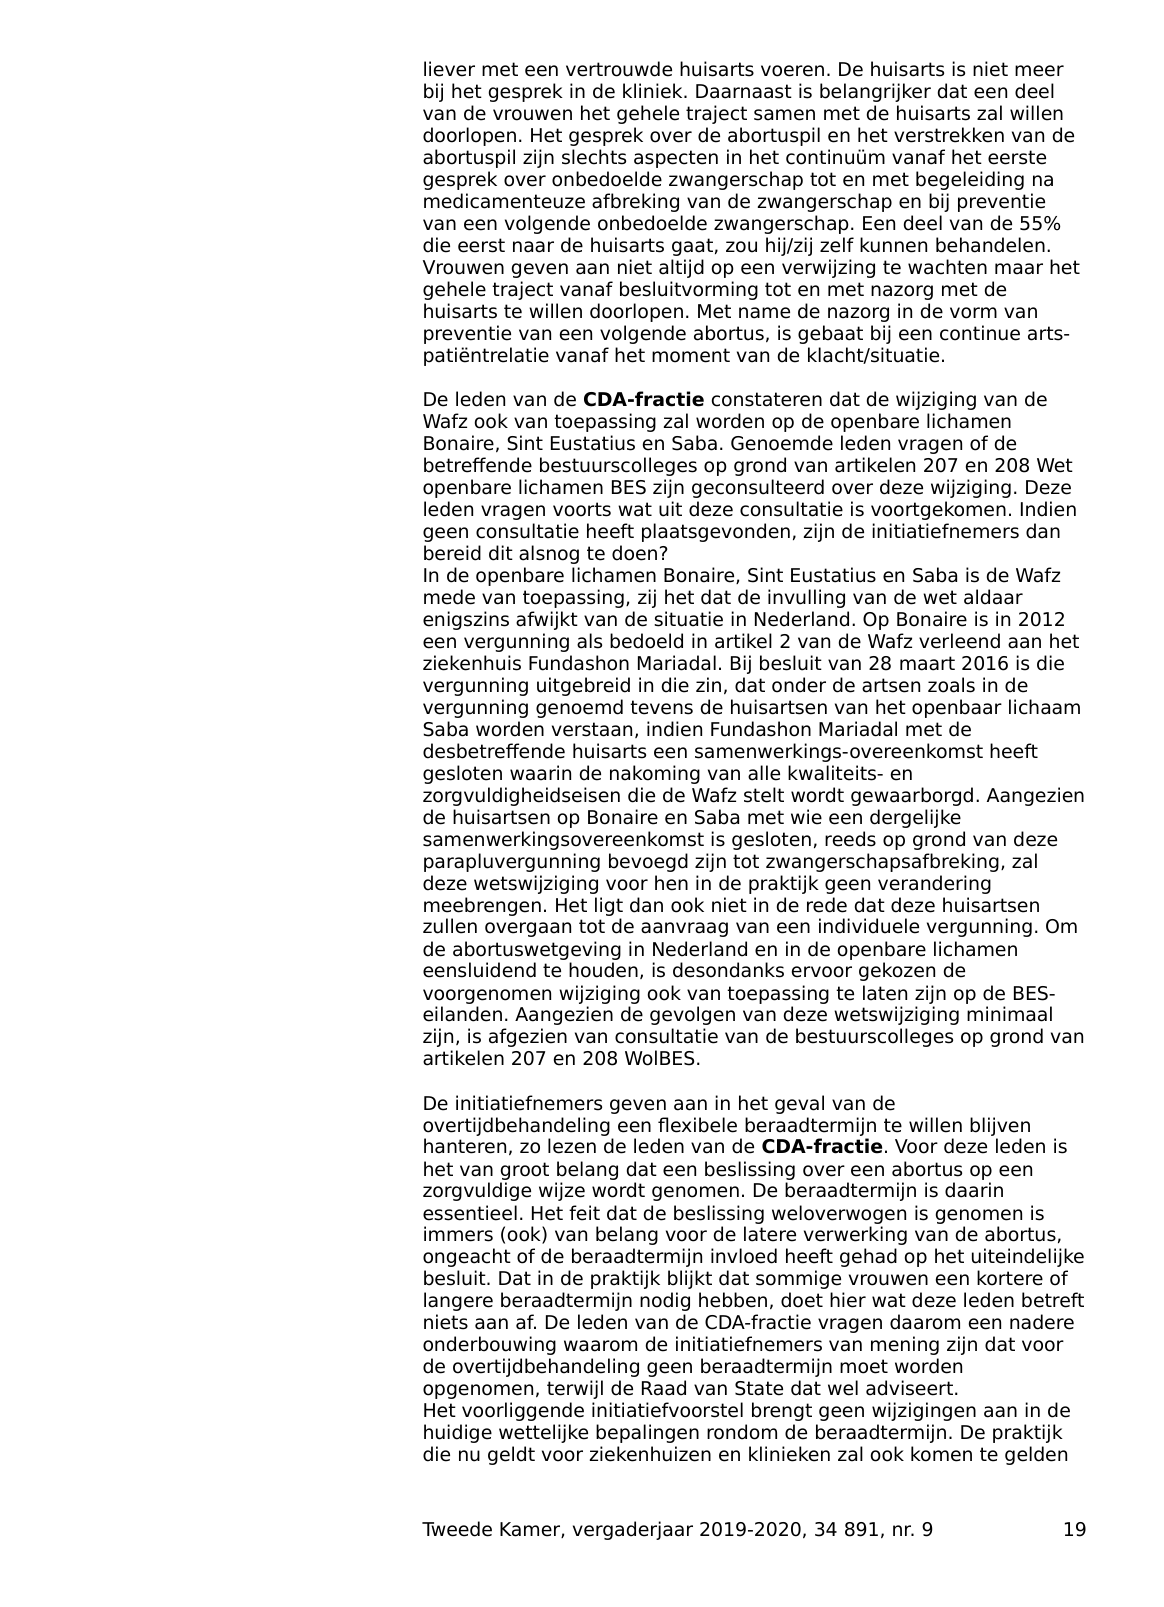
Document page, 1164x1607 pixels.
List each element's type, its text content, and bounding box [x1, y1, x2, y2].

text De leden van de CDA-fractie constateren dat de wijziging van de Wafz ook van toepassing zal worden op de openbare lichamen Bonaire, Sint Eustatius en Saba. Genoemde leden vragen of de betreffende bestuurscolleges op grond van artikelen 207 en 208 Wet openbare lichamen BES zijn geconsulteerd over deze wijziging. Deze leden vragen voorts wat uit deze consultatie is voortgekomen. Indien geen consultatie heeft plaatsgevonden, zijn de initiatiefnemers dan bereid dit alsnog te doen? [422, 389, 1087, 565]
text In de openbare lichamen Bonaire, Sint Eustatius en Saba is de Wafz mede van toepassing, zij het dat de invulling van de wet aldaar enigszins afwijkt van de situatie in Nederland. Op Bonaire is in 2012 een vergunning als bedoeld in artikel 2 van de Wafz verleend aan het ziekenhuis Fundashon Mariadal. Bij besluit van 28 maart 2016 is die vergunning uitgebreid in die zin, dat onder de artsen zoals in de vergunning genoemd tevens de huisartsen van het openbaar lichaam Saba worden verstaan, indien Fundashon Mariadal met de desbetreffende huisarts een samenwerkings-overeenkomst heeft gesloten waarin de nakoming van alle kwaliteits- en zorgvuldigheidseisen die de Wafz stelt wordt gewaarborgd. Aangezien de huisartsen op Bonaire en Saba met wie een dergelijke samenwerkingsovereenkomst is gesloten, reeds op grond van deze parapluvergunning bevoegd zijn tot zwangerschapsafbreking, zal deze wetswijziging voor hen in de praktijk geen verandering meebrengen. Het ligt dan ook niet in de rede dat deze huisartsen zullen overgaan tot de aanvraag van een individuele vergunning. Om de abortuswetgeving in Nederland en in de openbare lichamen eensluidend te houden, is desondanks ervoor gekozen de voorgenomen wijziging ook van toepassing te laten zijn op de BES-eilanden. Aangezien de gevolgen van deze wetswijziging minimaal zijn, is afgezien van consultatie van de bestuurscolleges op grond van artikelen 207 en 208 WolBES. [422, 565, 1087, 1070]
text liever met een vertrouwde huisarts voeren. De huisarts is niet meer bij het gesprek in de kliniek. Daarnaast is belangrijker dat een deel van de vrouwen het gehele traject samen met de huisarts zal willen doorlopen. Het gesprek over de abortuspil en het verstrekken van de abortuspil zijn slechts aspecten in het continuüm vanaf het eerste gesprek over onbedoelde zwangerschap tot en met begeleiding na medicamenteuze afbreking van de zwangerschap en bij preventie van een volgende onbedoelde zwangerschap. Een deel van de 55% die eerst naar de huisarts gaat, zou hij/zij zelf kunnen behandelen. Vrouwen geven aan niet altijd op een verwijzing te wachten maar het gehele traject vanaf besluitvorming tot en met nazorg met de huisarts te willen doorlopen. Met name de nazorg in de vorm van preventie van een volgende abortus, is gebaat bij een continue arts-patiëntrelatie vanaf het moment van de klacht/situatie. [422, 59, 1087, 367]
text De initiatiefnemers geven aan in het geval van de overtijdbehandeling een flexibele beraadtermijn te willen blijven hanteren, zo lezen de leden van de CDA-fractie. Voor deze leden is het van groot belang dat een beslissing over een abortus op een zorgvuldige wijze wordt genomen. De beraadtermijn is daarin essentieel. Het feit dat de beslissing weloverwogen is genomen is immers (ook) van belang voor de latere verwerking van de abortus, ongeacht of de beraadtermijn invloed heeft gehad op het uiteindelijke besluit. Dat in de praktijk blijkt dat sommige vrouwen een kortere of langere beraadtermijn nodig hebben, doet hier wat deze leden betreft niets aan af. De leden van de CDA-fractie vragen daarom een nadere onderbouwing waarom de initiatiefnemers van mening zijn dat voor de overtijdbehandeling geen beraadtermijn moet worden opgenomen, terwijl de Raad van State dat wel adviseert. [422, 1092, 1087, 1400]
text Het voorliggende initiatiefvoorstel brengt geen wijzigingen aan in de huidige wettelijke bepalingen rondom de beraadtermijn. De praktijk die nu geldt voor ziekenhuizen en klinieken zal ook komen te gelden [422, 1400, 1087, 1466]
